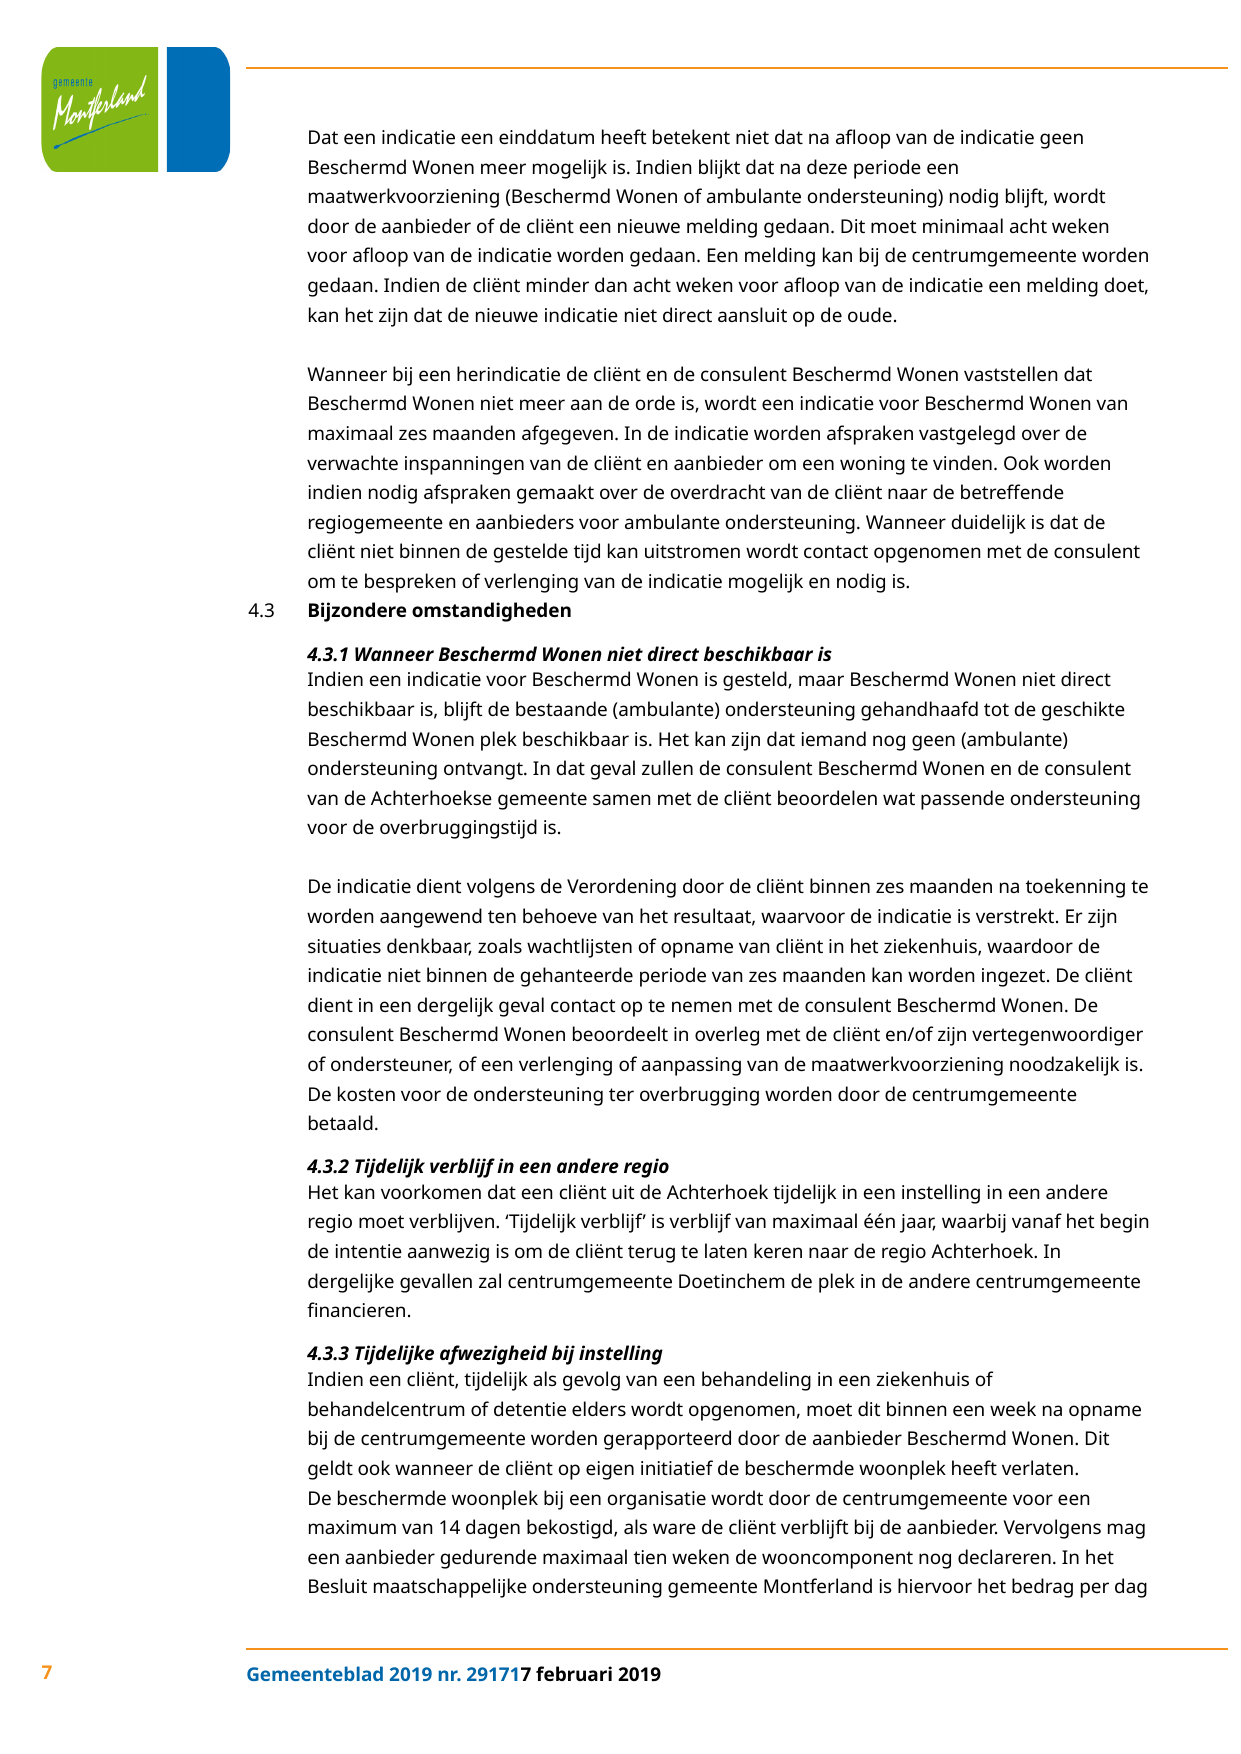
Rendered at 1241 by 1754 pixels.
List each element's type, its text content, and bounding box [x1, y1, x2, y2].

list De indicatie dient volgens de Verordening door de cliënt binnen zes maanden na toekenning te worden aangewend ten behoeve van het resultaat, waarvoor de indicatie is verstrekt. Er zijn situaties denkbaar, zoals wachtlijsten of opname van cliënt in het ziekenhuis, waardoor de indicatie niet binnen de gehanteerde periode van zes maanden kan worden ingezet. De cliënt dient in een dergelijk geval contact op te nemen met de consulent Beschermd Wonen. De consulent Beschermd Wonen beoordeelt in overleg met de cliënt en/of zijn vertegenwoordiger of ondersteuner, of een verlenging of aanpassing van de maatwerkvoorziening noodzakelijk is. De kosten voor de ondersteuning ter overbrugging worden door de centrumgemeente betaald. [248, 874, 1152, 1136]
list Dat een indicatie een einddatum heeft betekent niet dat na afloop van de indicatie geen Beschermd Wonen meer mogelijk is. Indien blijkt dat na deze periode een maatwerkvoorziening (Beschermd Wonen of ambulante ondersteuning) nodig blijft, wordt door de aanbieder of de cliënt een nieuwe melding gedaan. Dit moet minimaal acht weken voor afloop van de indicatie worden gedaan. Een melding kan bij de centrumgemeente worden gedaan. Indien de cliënt minder dan acht weken voor afloop van de indicatie een melding doet, kan het zijn dat de nieuwe indicatie niet direct aansluit op de oude. [248, 124, 1152, 328]
list 4.3.3 Tijdelijke afwezigheid bij instelling [248, 1341, 1152, 1366]
list Bijzondere omstandigheden [248, 598, 1152, 623]
list 4.3.2 Tijdelijk verblijf in een andere regio [248, 1153, 1152, 1179]
list Het kan voorkomen dat een cliënt uit de Achterhoek tijdelijk in een instelling in een andere regio moet verblijven. ‘Tijdelijk verblijf’ is verblijf van maximaal één jaar, waarbij vanaf het begin de intentie aanwezig is om de cliënt terug te laten keren naar de regio Achterhoek. In dergelijke gevallen zal centrumgemeente Doetinchem de plek in de andere centrumgemeente financieren. [248, 1179, 1152, 1323]
list Indien een indicatie voor Beschermd Wonen is gesteld, maar Beschermd Wonen niet direct beschikbaar is, blijft de bestaande (ambulante) ondersteuning gehandhaafd tot de geschikte Beschermd Wonen plek beschikbaar is. Het kan zijn dat iemand nog geen (ambulante) ondersteuning ontvangt. In dat geval zullen de consulent Beschermd Wonen en de consulent van de Achterhoekse gemeente samen met de cliënt beoordelen wat passende ondersteuning voor de overbruggingstijd is. [248, 667, 1152, 840]
list Wanneer bij een herindicatie de cliënt en de consulent Beschermd Wonen vaststellen dat Beschermd Wonen niet meer aan de orde is, wordt een indicatie voor Beschermd Wonen van maximaal zes maanden afgegeven. In de indicatie worden afspraken vastgelegd over de verwachte inspanningen van de cliënt en aanbieder om een woning te vinden. Ook worden indien nodig afspraken gemaakt over de overdracht van de cliënt naar de betreffende regiogemeente en aanbieders voor ambulante ondersteuning. Wanneer duidelijk is dat de cliënt niet binnen de gestelde tijd kan uitstromen wordt contact opgenomen met de consulent om te bespreken of verlenging van de indicatie mogelijk en nodig is. [248, 361, 1152, 594]
picture [41, 47, 231, 172]
list Indien een cliënt, tijdelijk als gevolg van een behandeling in een ziekenhuis of behandelcentrum of detentie elders wordt opgenomen, moet dit binnen een week na opname bij de centrumgemeente worden gerapporteerd door de aanbieder Beschermd Wonen. Dit geldt ook wanneer de cliënt op eigen initiatief de beschermde woonplek heeft verlaten. [248, 1366, 1152, 1481]
list 4.3.1 Wanneer Beschermd Wonen niet direct beschikbaar is [248, 641, 1152, 667]
list De beschermde woonplek bij een organisatie wordt door de centrumgemeente voor een maximum van 14 dagen bekostigd, als ware de cliënt verblijft bij de aanbieder. Vervolgens mag een aanbieder gedurende maximaal tien weken de wooncomponent nog declareren. In het Besluit maatschappelijke ondersteuning gemeente Montferland is hiervoor het bedrag per dag [248, 1485, 1152, 1599]
